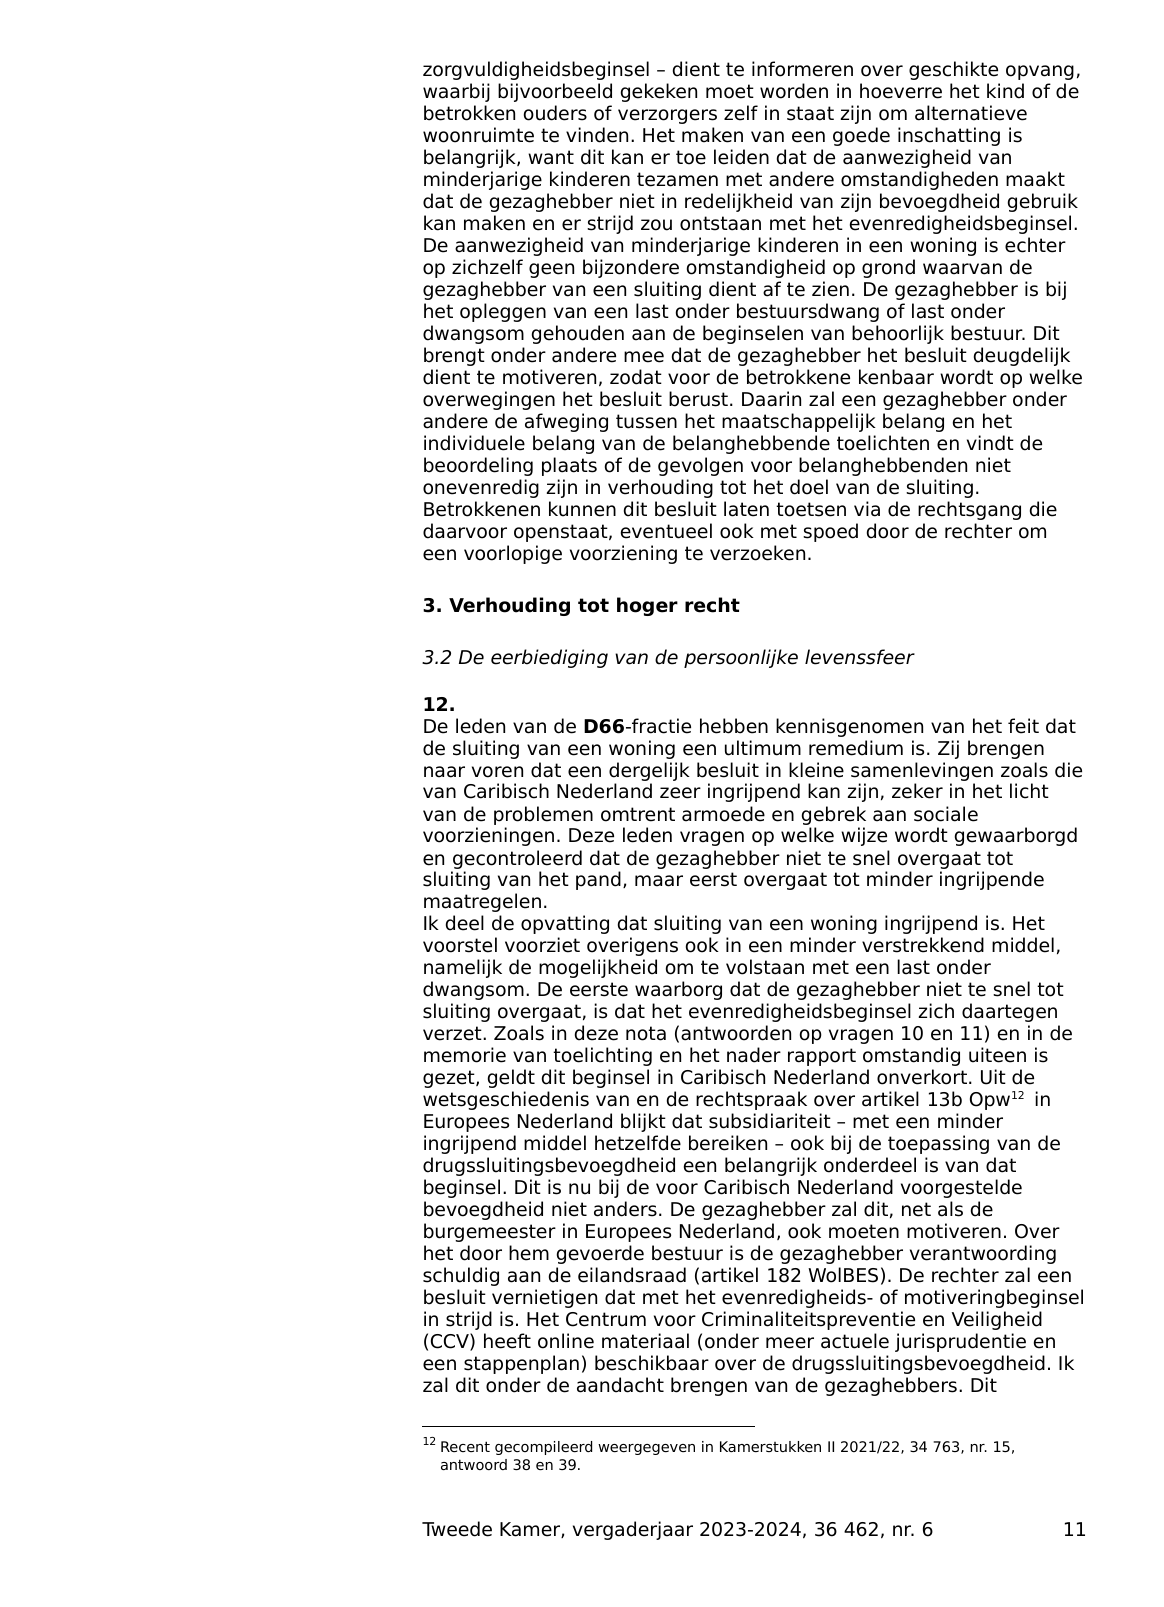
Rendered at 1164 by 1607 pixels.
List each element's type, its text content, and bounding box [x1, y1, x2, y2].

text De leden van de D66-fractie hebben kennisgenomen van het feit dat de sluiting van een woning een ultimum remedium is. Zij brengen naar voren dat een dergelijk besluit in kleine samenlevingen zoals die van Caribisch Nederland zeer ingrijpend kan zijn, zeker in het licht van de problemen omtrent armoede en gebrek aan sociale voorzieningen. Deze leden vragen op welke wijze wordt gewaarborgd en gecontroleerd dat de gezaghebber niet te snel overgaat tot sluiting van het pand, maar eerst overgaat tot minder ingrijpende maatregelen. [422, 716, 1087, 913]
subtitle 3. Verhouding tot hoger recht [422, 594, 1087, 617]
text 12. [422, 693, 1087, 716]
text zorgvuldigheidsbeginsel – dient te informeren over geschikte opvang, waarbij bijvoorbeeld gekeken moet worden in hoeverre het kind of de betrokken ouders of verzorgers zelf in staat zijn om alternatieve woonruimte te vinden. Het maken van een goede inschatting is belangrijk, want dit kan er toe leiden dat de aanwezigheid van minderjarige kinderen tezamen met andere omstandigheden maakt dat de gezaghebber niet in redelijkheid van zijn bevoegdheid gebruik kan maken en er strijd zou ontstaan met het evenredigheidsbeginsel. De aanwezigheid van minderjarige kinderen in een woning is echter op zichzelf geen bijzondere omstandigheid op grond waarvan de gezaghebber van een sluiting dient af te zien. De gezaghebber is bij het opleggen van een last onder bestuursdwang of last onder dwangsom gehouden aan de beginselen van behoorlijk bestuur. Dit brengt onder andere mee dat de gezaghebber het besluit deugdelijk dient te motiveren, zodat voor de betrokkene kenbaar wordt op welke overwegingen het besluit berust. Daarin zal een gezaghebber onder andere de afweging tussen het maatschappelijk belang en het individuele belang van de belanghebbende toelichten en vindt de beoordeling plaats of de gevolgen voor belanghebbenden niet onevenredig zijn in verhouding tot het doel van de sluiting. Betrokkenen kunnen dit besluit laten toetsen via de rechtsgang die daarvoor openstaat, eventueel ook met spoed door de rechter om een voorlopige voorziening te verzoeken. [422, 59, 1087, 564]
text Ik deel de opvatting dat sluiting van een woning ingrijpend is. Het voorstel voorziet overigens ook in een minder verstrekkend middel, namelijk de mogelijkheid om te volstaan met een last onder dwangsom. De eerste waarborg dat de gezaghebber niet te snel tot sluiting overgaat, is dat het evenredigheidsbeginsel zich daartegen verzet. Zoals in deze nota (antwoorden op vragen 10 en 11) en in de memorie van toelichting en het nader rapport omstandig uiteen is gezet, geldt dit beginsel in Caribisch Nederland onverkort. Uit de wetsgeschiedenis van en de rechtspraak over artikel 13b Opw in Europees Nederland blijkt dat subsidiariteit – met een minder ingrijpend middel hetzelfde bereiken – ook bij de toepassing van de drugssluitingsbevoegdheid een belangrijk onderdeel is van dat beginsel. Dit is nu bij de voor Caribisch Nederland voorgestelde bevoegdheid niet anders. De gezaghebber zal dit, net als de burgemeester in Europees Nederland, ook moeten motiveren. Over het door hem gevoerde bestuur is de gezaghebber verantwoording schuldig aan de eilandsraad (artikel 182 WolBES). De rechter zal een besluit vernietigen dat met het evenredigheids- of motiveringbeginsel in strijd is. Het Centrum voor Criminaliteitspreventie en Veiligheid (CCV) heeft online materiaal (onder meer actuele jurisprudentie en een stappenplan) beschikbaar over de drugssluitingsbevoegdheid. Ik zal dit onder de aandacht brengen van de gezaghebbers. Dit [422, 913, 1087, 1397]
subtitle 3.2 De eerbiediging van de persoonlijke levenssfeer [422, 647, 1087, 668]
text Recent gecompileerd weergegeven in Kamerstukken II 2021/22, 34 763, nr. 15, antwoord 38 en 39. [422, 1435, 1087, 1474]
